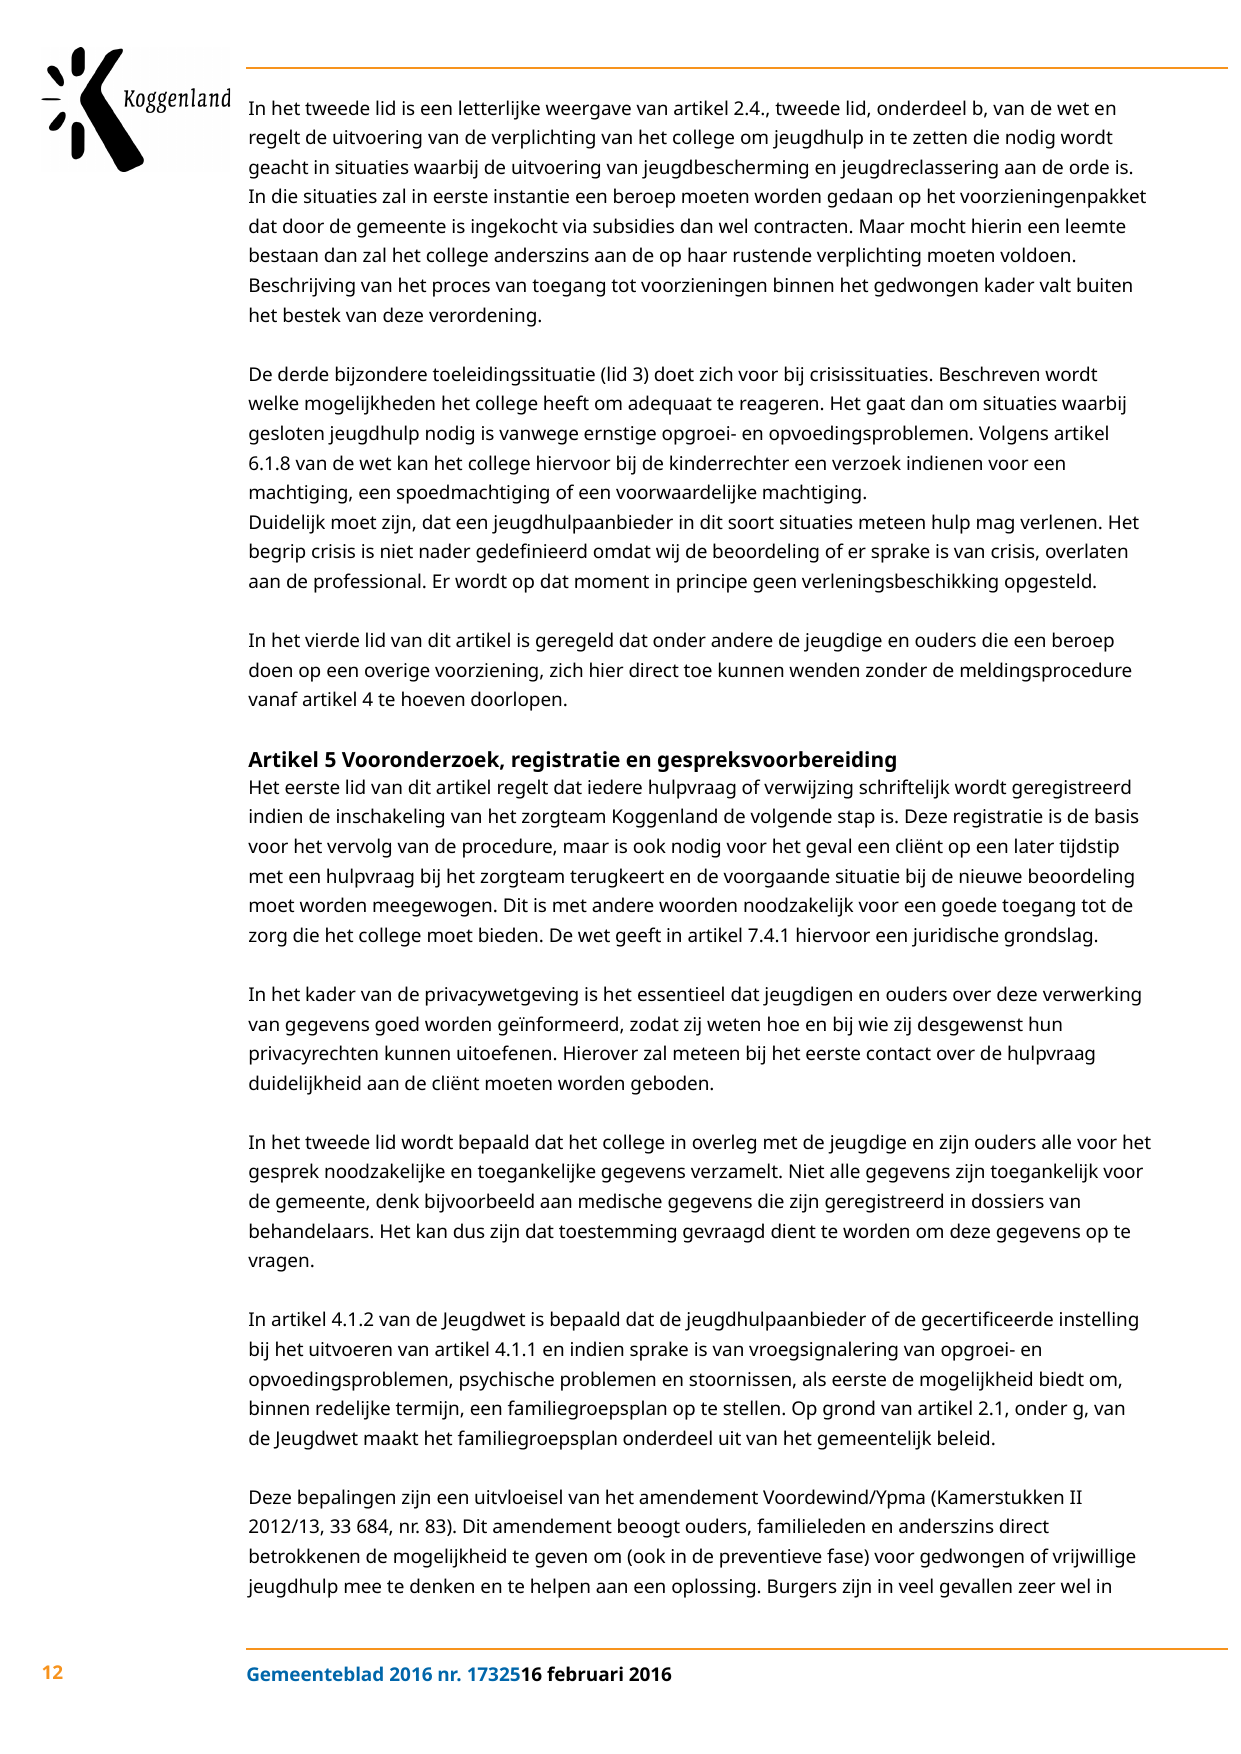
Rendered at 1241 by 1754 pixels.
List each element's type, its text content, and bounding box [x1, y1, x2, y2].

text Deze bepalingen zijn een uitvloeisel van het amendement Voordewind/Ypma (Kamerstukken II 2012/13, 33 684, nr. 83). Dit amendement beoogt ouders, familieleden en anderszins direct betrokkenen de mogelijkheid te geven om (ook in de preventieve fase) voor gedwongen of vrijwillige jeugdhulp mee te denken en te helpen aan een oplossing. Burgers zijn in veel gevallen zeer wel in [248, 1484, 1152, 1598]
text Het eerste lid van dit artikel regelt dat iedere hulpvraag of verwijzing schriftelijk wordt geregistreerd indien de inschakeling van het zorgteam Koggenland de volgende stap is. Deze registratie is de basis voor het vervolg van de procedure, maar is ook nodig voor het geval een cliënt op een later tijdstip met een hulpvraag bij het zorgteam terugkeert en de voorgaande situatie bij de nieuwe beoordeling moet worden meegewogen. Dit is met andere woorden noodzakelijk voor een goede toegang tot de zorg die het college moet bieden. De wet geeft in artikel 7.4.1 hiervoor een juridische grondslag. [248, 774, 1152, 948]
text In het tweede lid is een letterlijke weergave van artikel 2.4., tweede lid, onderdeel b, van de wet en regelt de uitvoering van de verplichting van het college om jeugdhulp in te zetten die nodig wordt geacht in situaties waarbij de uitvoering van jeugdbescherming en jeugdreclassering aan de orde is. In die situaties zal in eerste instantie een beroep moeten worden gedaan op het voorzieningenpakket dat door de gemeente is ingekocht via subsidies dan wel contracten. Maar mocht hierin een leemte bestaan dan zal het college anderszins aan de op haar rustende verplichting moeten voldoen. [248, 95, 1152, 268]
text In het tweede lid wordt bepaald dat het college in overleg met de jeugdige en zijn ouders alle voor het gesprek noodzakelijke en toegankelijke gegevens verzamelt. Niet alle gegevens zijn toegankelijk voor de gemeente, denk bijvoorbeeld aan medische gegevens die zijn geregistreerd in dossiers van behandelaars. Het kan dus zijn dat toestemming gevraagd dient te worden om deze gegevens op te vragen. [248, 1129, 1152, 1273]
text In artikel 4.1.2 van de Jeugdwet is bepaald dat de jeugdhulpaanbieder of de gecertificeerde instelling bij het uitvoeren van artikel 4.1.1 en indien sprake is van vroegsignalering van opgroei- en opvoedingsproblemen, psychische problemen en stoornissen, als eerste de mogelijkheid biedt om, binnen redelijke termijn, een familiegroepsplan op te stellen. Op grond van artikel 2.1, onder g, van de Jeugdwet maakt het familiegroepsplan onderdeel uit van het gemeentelijk beleid. [248, 1307, 1152, 1451]
text Duidelijk moet zijn, dat een jeugdhulpaanbieder in dit soort situaties meteen hulp mag verlenen. Het begrip crisis is niet nader gedefinieerd omdat wij de beoordeling of er sprake is van crisis, overlaten aan de professional. Er wordt op dat moment in principe geen verleningsbeschikking opgesteld. [248, 509, 1152, 594]
text In het kader van de privacywetgeving is het essentieel dat jeugdigen en ouders over deze verwerking van gegevens goed worden geïnformeerd, zodat zij weten hoe en bij wie zij desgewenst hun privacyrechten kunnen uitoefenen. Hierover zal meteen bij het eerste contact over de hulpvraag duidelijkheid aan de cliënt moeten worden geboden. [248, 981, 1152, 1096]
text De derde bijzondere toeleidingssituatie (lid 3) doet zich voor bij crisissituaties. Beschreven wordt welke mogelijkheden het college heeft om adequaat te reageren. Het gaat dan om situaties waarbij gesloten jeugdhulp nodig is vanwege ernstige opgroei- en opvoedingsproblemen. Volgens artikel 6.1.8 van de wet kan het college hiervoor bij de kinderrechter een verzoek indienen voor een machtiging, een spoedmachtiging of een voorwaardelijke machtiging. [248, 361, 1152, 505]
text In het vierde lid van dit artikel is geregeld dat onder andere de jeugdige en ouders die een beroep doen op een overige voorziening, zich hier direct toe kunnen wenden zonder de meldingsprocedure vanaf artikel 4 te hoeven doorlopen. [248, 627, 1152, 712]
text Artikel 5 Vooronderzoek, registratie en gespreksvoorbereiding [248, 746, 1152, 774]
picture [41, 47, 231, 172]
text Beschrijving van het proces van toegang tot voorzieningen binnen het gedwongen kader valt buiten het bestek van deze verordening. [248, 272, 1152, 328]
